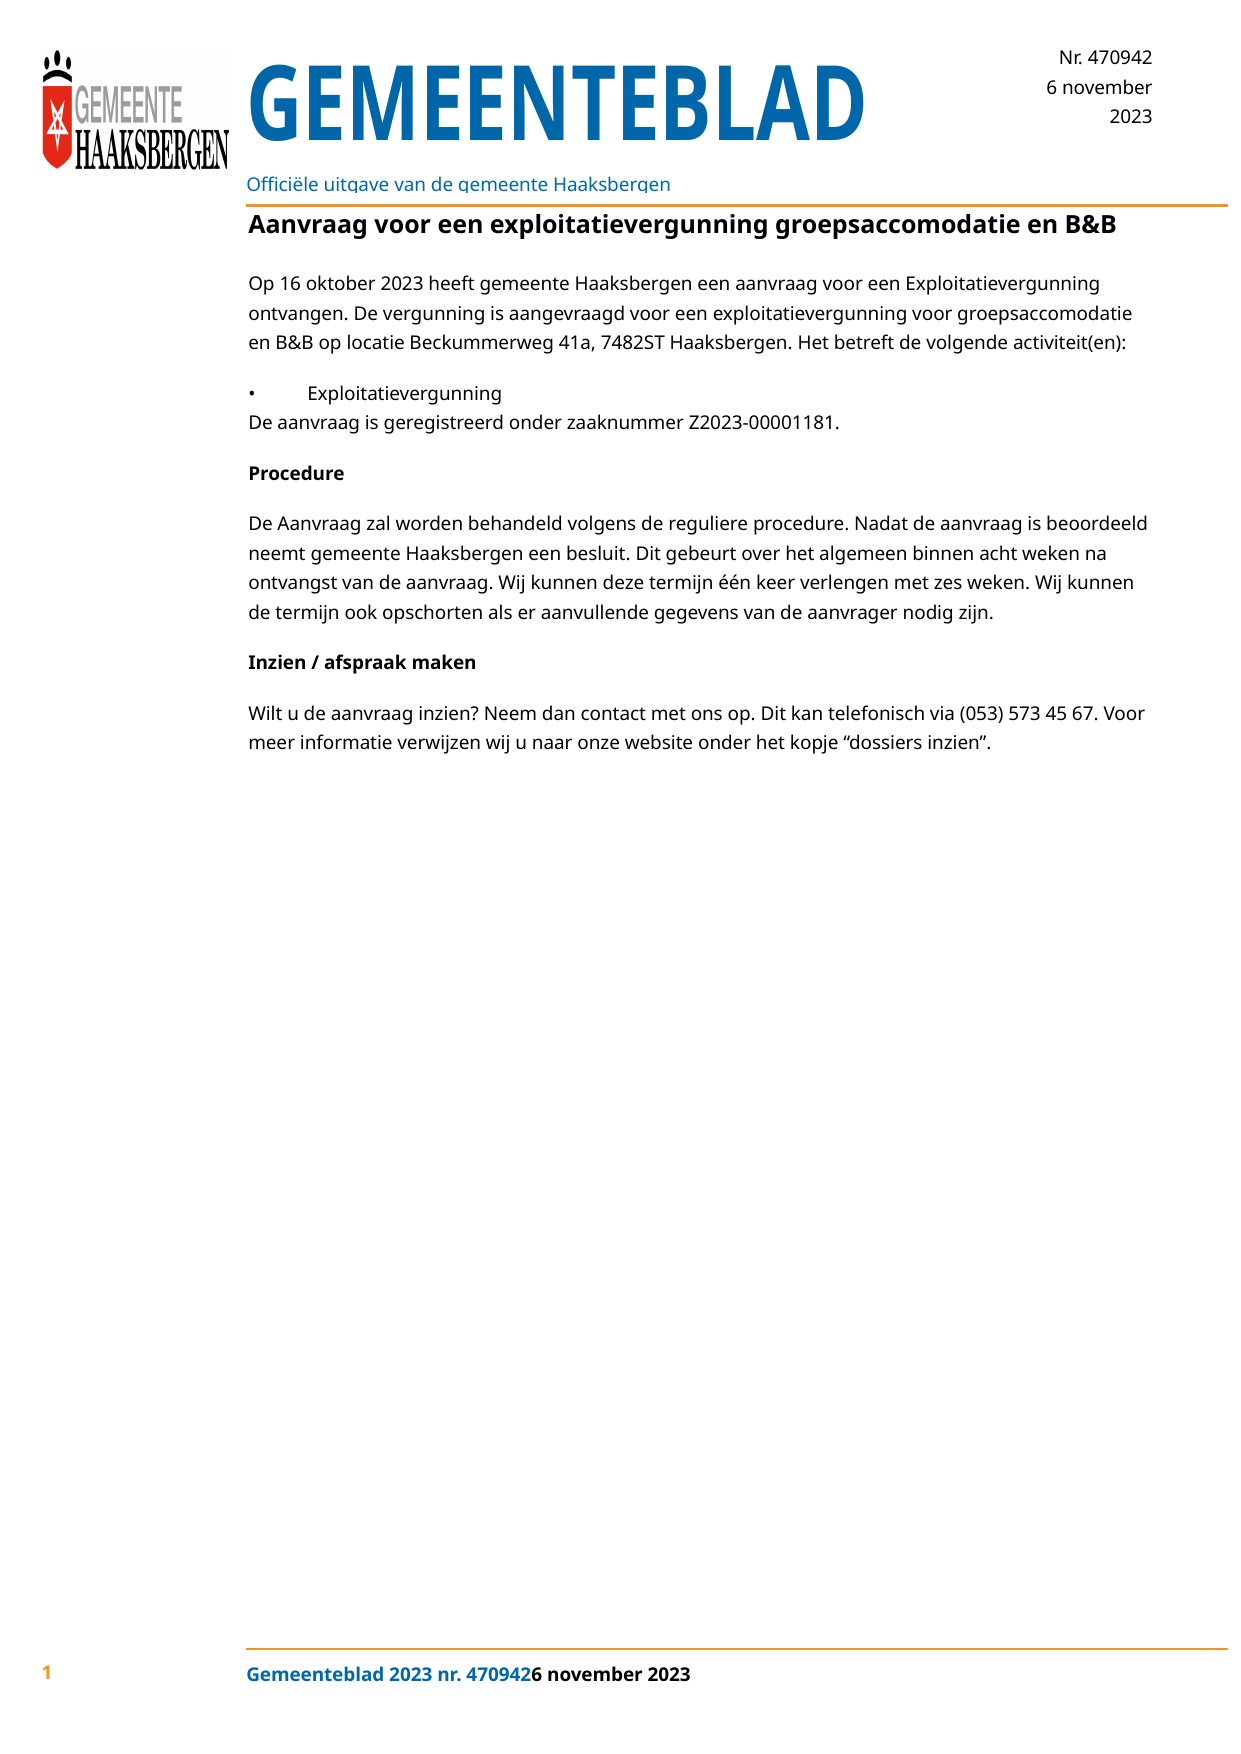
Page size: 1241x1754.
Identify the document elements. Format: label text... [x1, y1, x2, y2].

list Exploitatievergunning [248, 380, 1152, 406]
text Procedure [248, 460, 1152, 486]
text Op 16 oktober 2023 heeft gemeente Haaksbergen een aanvraag voor een Exploitatievergunning ontvangen. De vergunning is aangevraagd voor een exploitatievergunning voor groepsaccomodatie en B&B op locatie Beckummerweg 41a, 7482ST Haaksbergen. Het betreft de volgende activiteit(en): [248, 270, 1152, 355]
text De Aanvraag zal worden behandeld volgens de reguliere procedure. Nadat de aanvraag is beoordeeld neemt gemeente Haaksbergen een besluit. Dit gebeurt over het algemeen binnen acht weken na ontvangst van de aanvraag. Wij kunnen deze termijn één keer verlengen met zes weken. Wij kunnen de termijn ook opschorten als er aanvullende gegevens van de aanvrager nodig zijn. [248, 510, 1152, 625]
text De aanvraag is geregistreerd onder zaaknummer Z2023-00001181. [248, 409, 1152, 435]
picture [41, 47, 231, 172]
text Inzien / afspraak maken [248, 649, 1152, 675]
text Wilt u de aanvraag inzien? Neem dan contact met ons op. Dit kan telefonisch via (053) 573 45 67. Voor meer informatie verwijzen wij u naar onze website onder het kopje “dossiers inzien”. [248, 700, 1152, 755]
text Aanvraag voor een exploitatievergunning groepsaccomodatie en B&B [248, 207, 1152, 241]
